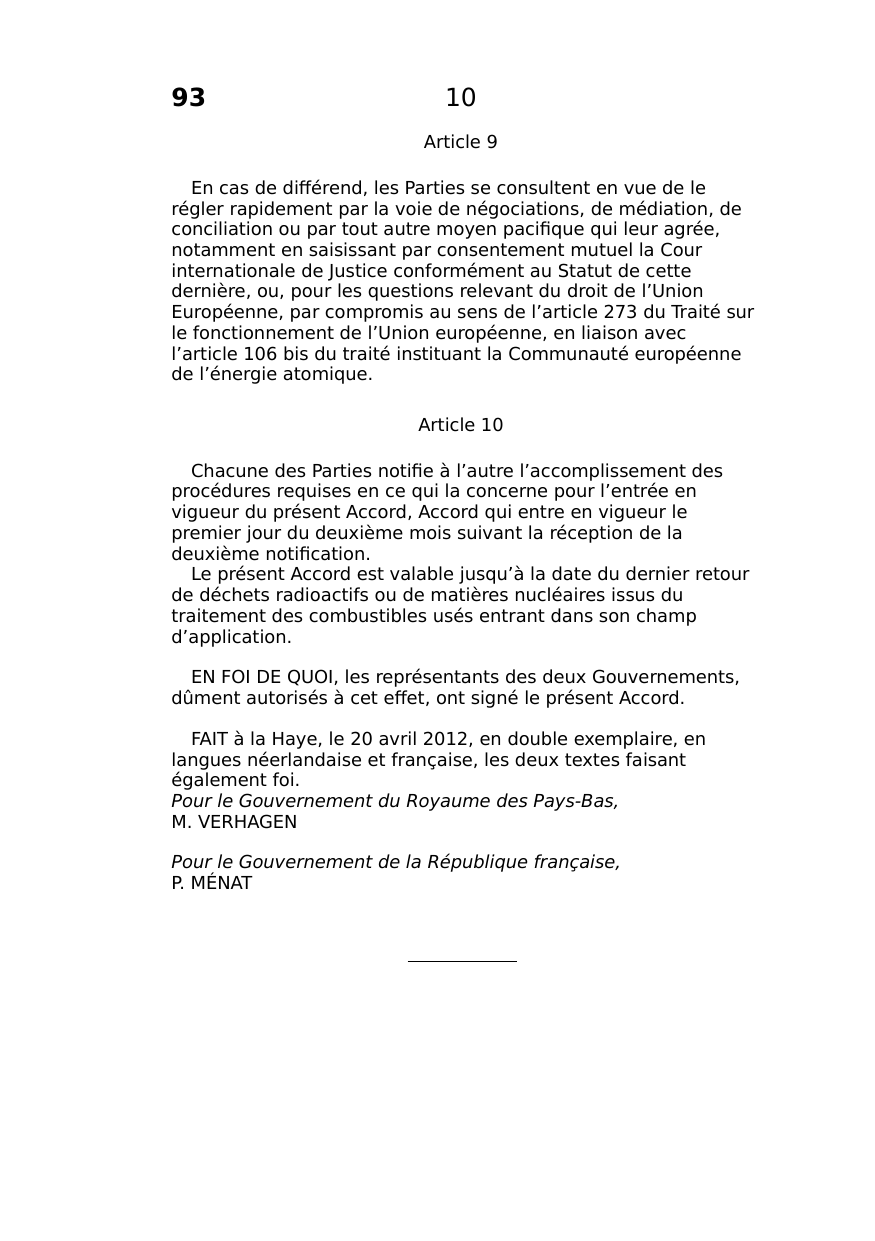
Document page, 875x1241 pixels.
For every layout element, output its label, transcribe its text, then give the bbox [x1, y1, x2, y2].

text Pour le Gouvernement de la République française, P. MÉNAT [171, 852, 756, 894]
text EN FOI DE QUOI, les représentants des deux Gouvernements, dûment autorisés à cet effet, ont signé le présent Accord. [171, 667, 756, 709]
text Le présent Accord est valable jusqu’à la date du dernier retour de déchets radioactifs ou de matières nucléaires issus du traitement des combustibles usés entrant dans son champ d’application. [171, 564, 756, 647]
text FAIT à la Haye, le 20 avril 2012, en double exemplaire, en langues néerlandaise et française, les deux textes faisant également foi. [171, 729, 756, 791]
text En cas de différend, les Parties se consultent en vue de le régler rapidement par la voie de négociations, de médiation, de conciliation ou par tout autre moyen pacifique qui leur agrée, notamment en saisissant par consentement mutuel la Cour internationale de Justice conformément au Statut de cette dernière, ou, pour les questions relevant du droit de l’Union Européenne, par compromis au sens de l’article 273 du Traité sur le fonctionnement de l’Union européenne, en liaison avec l’article 106 bis du traité instituant la Communauté européenne de l’énergie atomique. [171, 178, 756, 385]
text Chacune des Parties notifie à l’autre l’accomplissement des procédures requises en ce qui la concerne pour l’entrée en vigueur du présent Accord, Accord qui entre en vigueur le premier jour du deuxième mois suivant la réception de la deuxième notification. [171, 461, 756, 564]
subtitle Article 9 [171, 132, 756, 153]
subtitle Article 10 [171, 415, 756, 436]
text Pour le Gouvernement du Royaume des Pays-Bas, M. VERHAGEN [171, 791, 756, 832]
